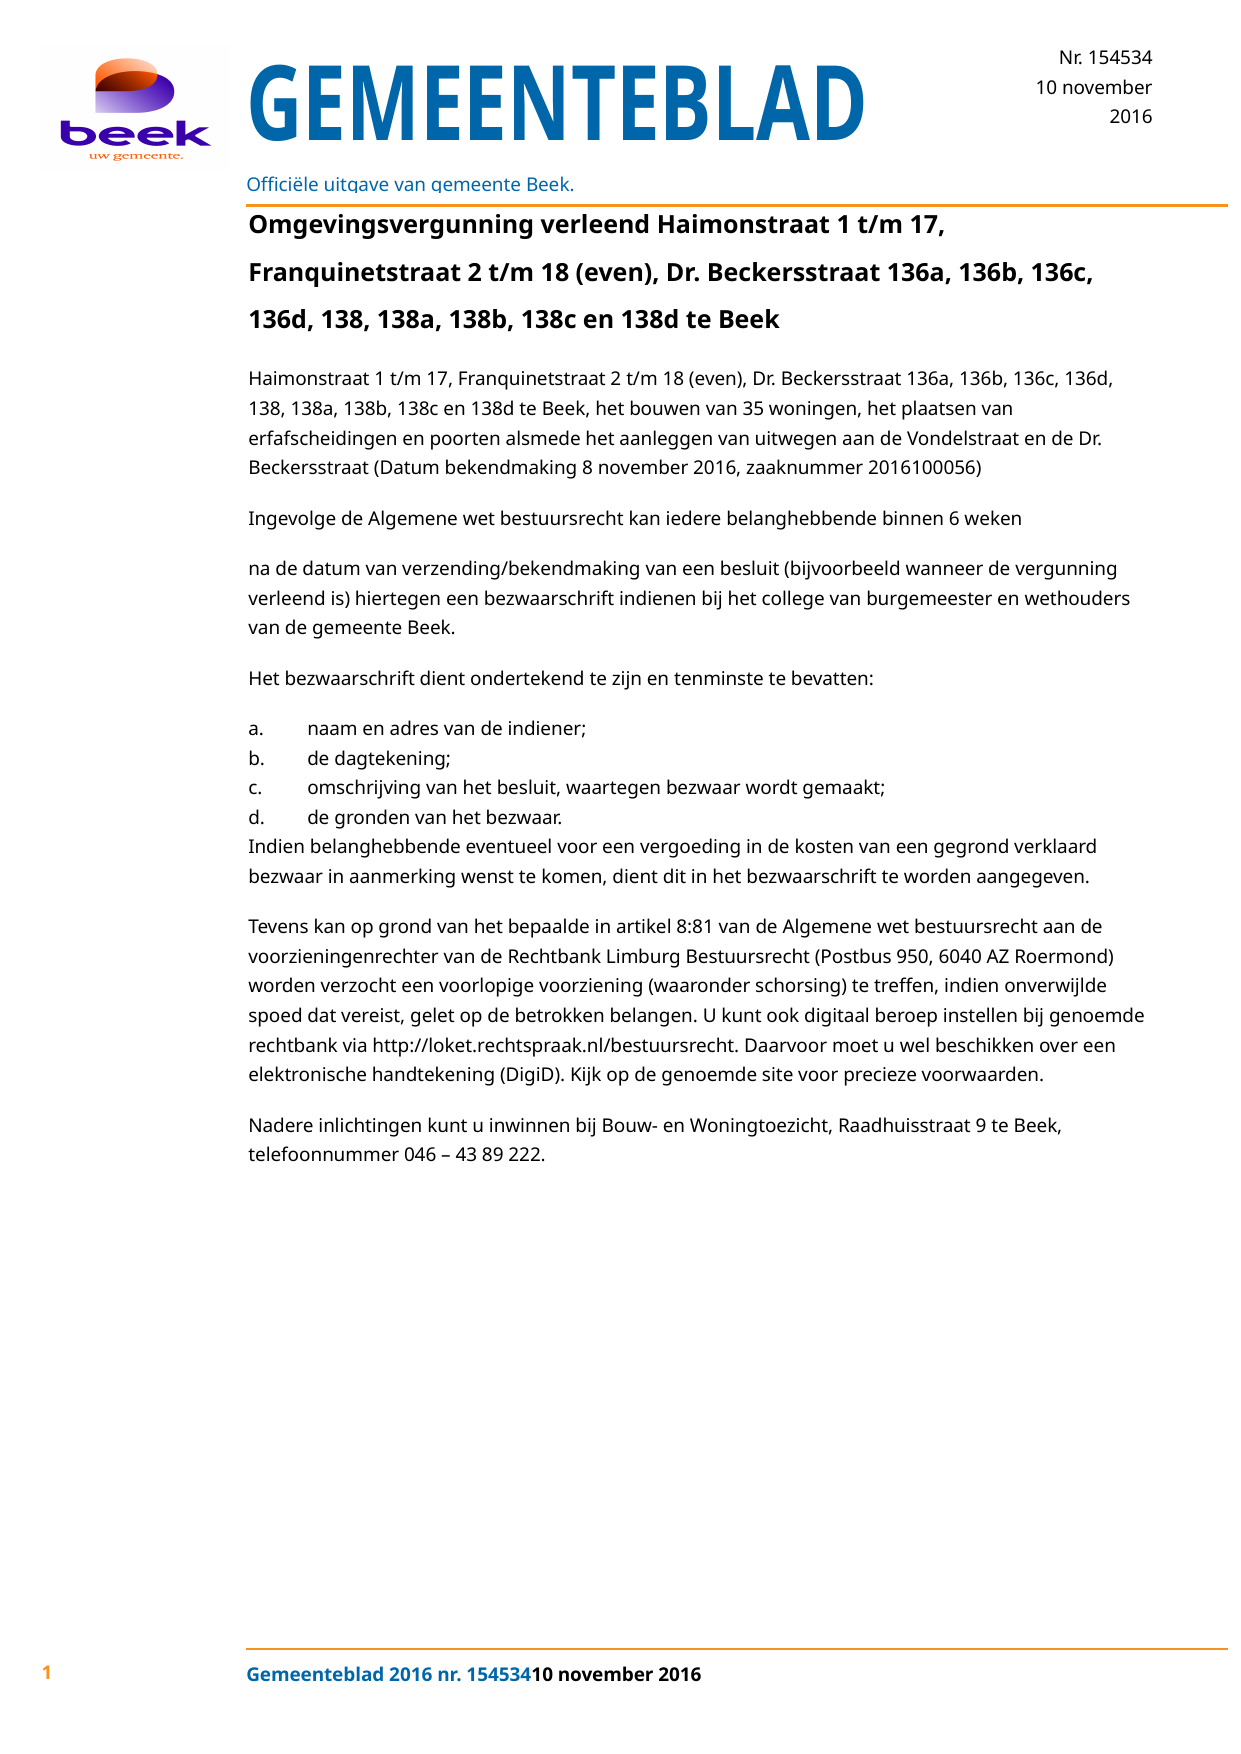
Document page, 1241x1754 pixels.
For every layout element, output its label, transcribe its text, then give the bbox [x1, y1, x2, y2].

text Ingevolge de Algemene wet bestuursrecht kan iedere belanghebbende binnen 6 weken [248, 505, 1152, 530]
list omschrijving van het besluit, waartegen bezwaar wordt gemaakt; [248, 774, 1152, 800]
text na de datum van verzending/bekendmaking van een besluit (bijvoorbeeld wanneer de vergunning verleend is) hiertegen een bezwaarschrift indienen bij het college van burgemeester en wethouders van de gemeente Beek. [248, 555, 1152, 640]
list de gronden van het bezwaar. [248, 804, 1152, 829]
text Nadere inlichtingen kunt u inwinnen bij Bouw- en Woningtoezicht, Raadhuisstraat 9 te Beek, telefoonnummer 046 – 43 89 222. [248, 1112, 1152, 1167]
text Indien belanghebbende eventueel voor een vergoeding in de kosten van een gegrond verklaard bezwaar in aanmerking wenst te komen, dient dit in het bezwaarschrift te worden aangegeven. [248, 833, 1152, 889]
picture [41, 47, 231, 172]
list naam en adres van de indiener; [248, 715, 1152, 741]
text Omgevingsvergunning verleend Haimonstraat 1 t/m 17, Franquinetstraat 2 t/m 18 (even), Dr. Beckersstraat 136a, 136b, 136c, 136d, 138, 138a, 138b, 138c en 138d te Beek [248, 207, 1152, 336]
list de dagtekening; [248, 745, 1152, 770]
text Haimonstraat 1 t/m 17, Franquinetstraat 2 t/m 18 (even), Dr. Beckersstraat 136a, 136b, 136c, 136d, 138, 138a, 138b, 138c en 138d te Beek, het bouwen van 35 woningen, het plaatsen van erfafscheidingen en poorten alsmede het aanleggen van uitwegen aan de Vondelstraat en de Dr. Beckersstraat (Datum bekendmaking 8 november 2016, zaaknummer 2016100056) [248, 366, 1152, 480]
text Tevens kan op grond van het bepaalde in artikel 8:81 van de Algemene wet bestuursrecht aan de voorzieningenrechter van de Rechtbank Limburg Bestuursrecht (Postbus 950, 6040 AZ Roermond) worden verzocht een voorlopige voorziening (waaronder schorsing) te treffen, indien onverwijlde spoed dat vereist, gelet op de betrokken belangen. U kunt ook digitaal beroep instellen bij genoemde rechtbank via http://loket.rechtspraak.nl/bestuursrecht. Daarvoor moet u wel beschikken over een elektronische handtekening (DigiD). Kijk op de genoemde site voor precieze voorwaarden. [248, 913, 1152, 1087]
text Het bezwaarschrift dient ondertekend te zijn en tenminste te bevatten: [248, 665, 1152, 690]
